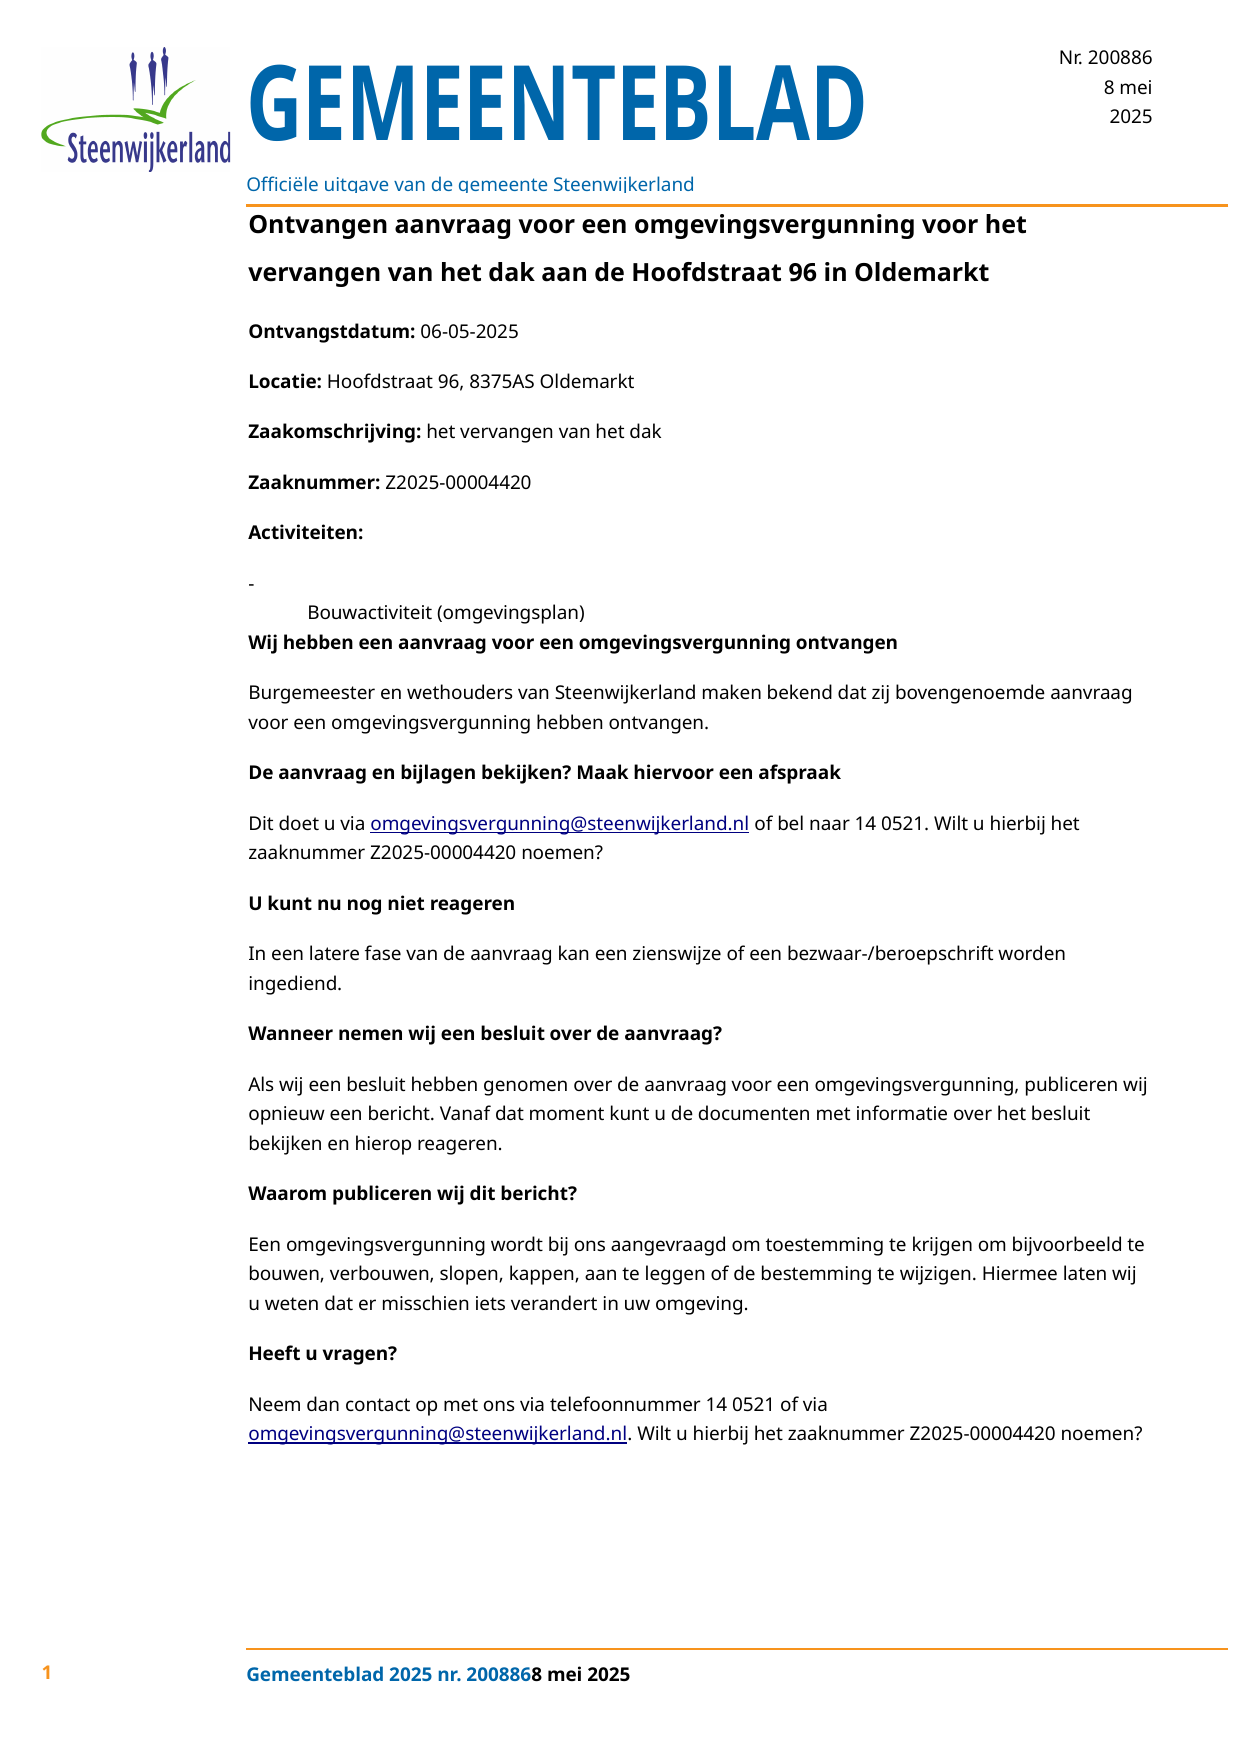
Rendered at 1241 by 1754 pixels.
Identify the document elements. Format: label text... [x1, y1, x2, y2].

text Wanneer nemen wij een besluit over de aanvraag? [248, 1020, 1152, 1046]
text Als wij een besluit hebben genomen over de aanvraag voor een omgevingsvergunning, publiceren wij opnieuw een bericht. Vanaf dat moment kunt u de documenten met informatie over het besluit bekijken en hierop reageren. [248, 1071, 1152, 1156]
text Dit doet u via omgevingsvergunning@steenwijkerland.nl of bel naar 14 0521. Wilt u hierbij het zaaknummer Z2025-00004420 noemen? [248, 810, 1152, 865]
text Waarom publiceren wij dit bericht? [248, 1180, 1152, 1206]
text De aanvraag en bijlagen bekijken? Maak hiervoor een afspraak [248, 759, 1152, 785]
text Activiteiten: [248, 519, 1152, 545]
list Bouwactiviteit (omgevingsplan) [248, 599, 1152, 625]
text Ontvangstdatum: 06-05-2025 [248, 318, 1152, 344]
text Ontvangen aanvraag voor een omgevingsvergunning voor het vervangen van het dak aan de Hoofdstraat 96 in Oldemarkt [248, 207, 1152, 288]
picture [41, 47, 231, 172]
text Heeft u vragen? [248, 1340, 1152, 1366]
text U kunt nu nog niet reageren [248, 890, 1152, 916]
text Neem dan contact op met ons via telefoonnummer 14 0521 of via omgevingsvergunning@steenwijkerland.nl. Wilt u hierbij het zaaknummer Z2025-00004420 noemen? [248, 1391, 1152, 1446]
text Locatie: Hoofdstraat 96, 8375AS Oldemarkt [248, 368, 1152, 394]
text Zaaknummer: Z2025-00004420 [248, 469, 1152, 495]
text In een latere fase van de aanvraag kan een zienswijze of een bezwaar-/beroepschrift worden ingediend. [248, 940, 1152, 996]
text Een omgevingsvergunning wordt bij ons aangevraagd om toestemming te krijgen om bijvoorbeeld te bouwen, verbouwen, slopen, kappen, aan te leggen of de bestemming te wijzigen. Hiermee laten wij u weten dat er misschien iets verandert in uw omgeving. [248, 1231, 1152, 1316]
text Zaakomschrijving: het vervangen van het dak [248, 419, 1152, 444]
text Burgemeester en wethouders van Steenwijkerland maken bekend dat zij bovengenoemde aanvraag voor een omgevingsvergunning hebben ontvangen. [248, 679, 1152, 735]
text Wij hebben een aanvraag voor een omgevingsvergunning ontvangen [248, 629, 1152, 655]
